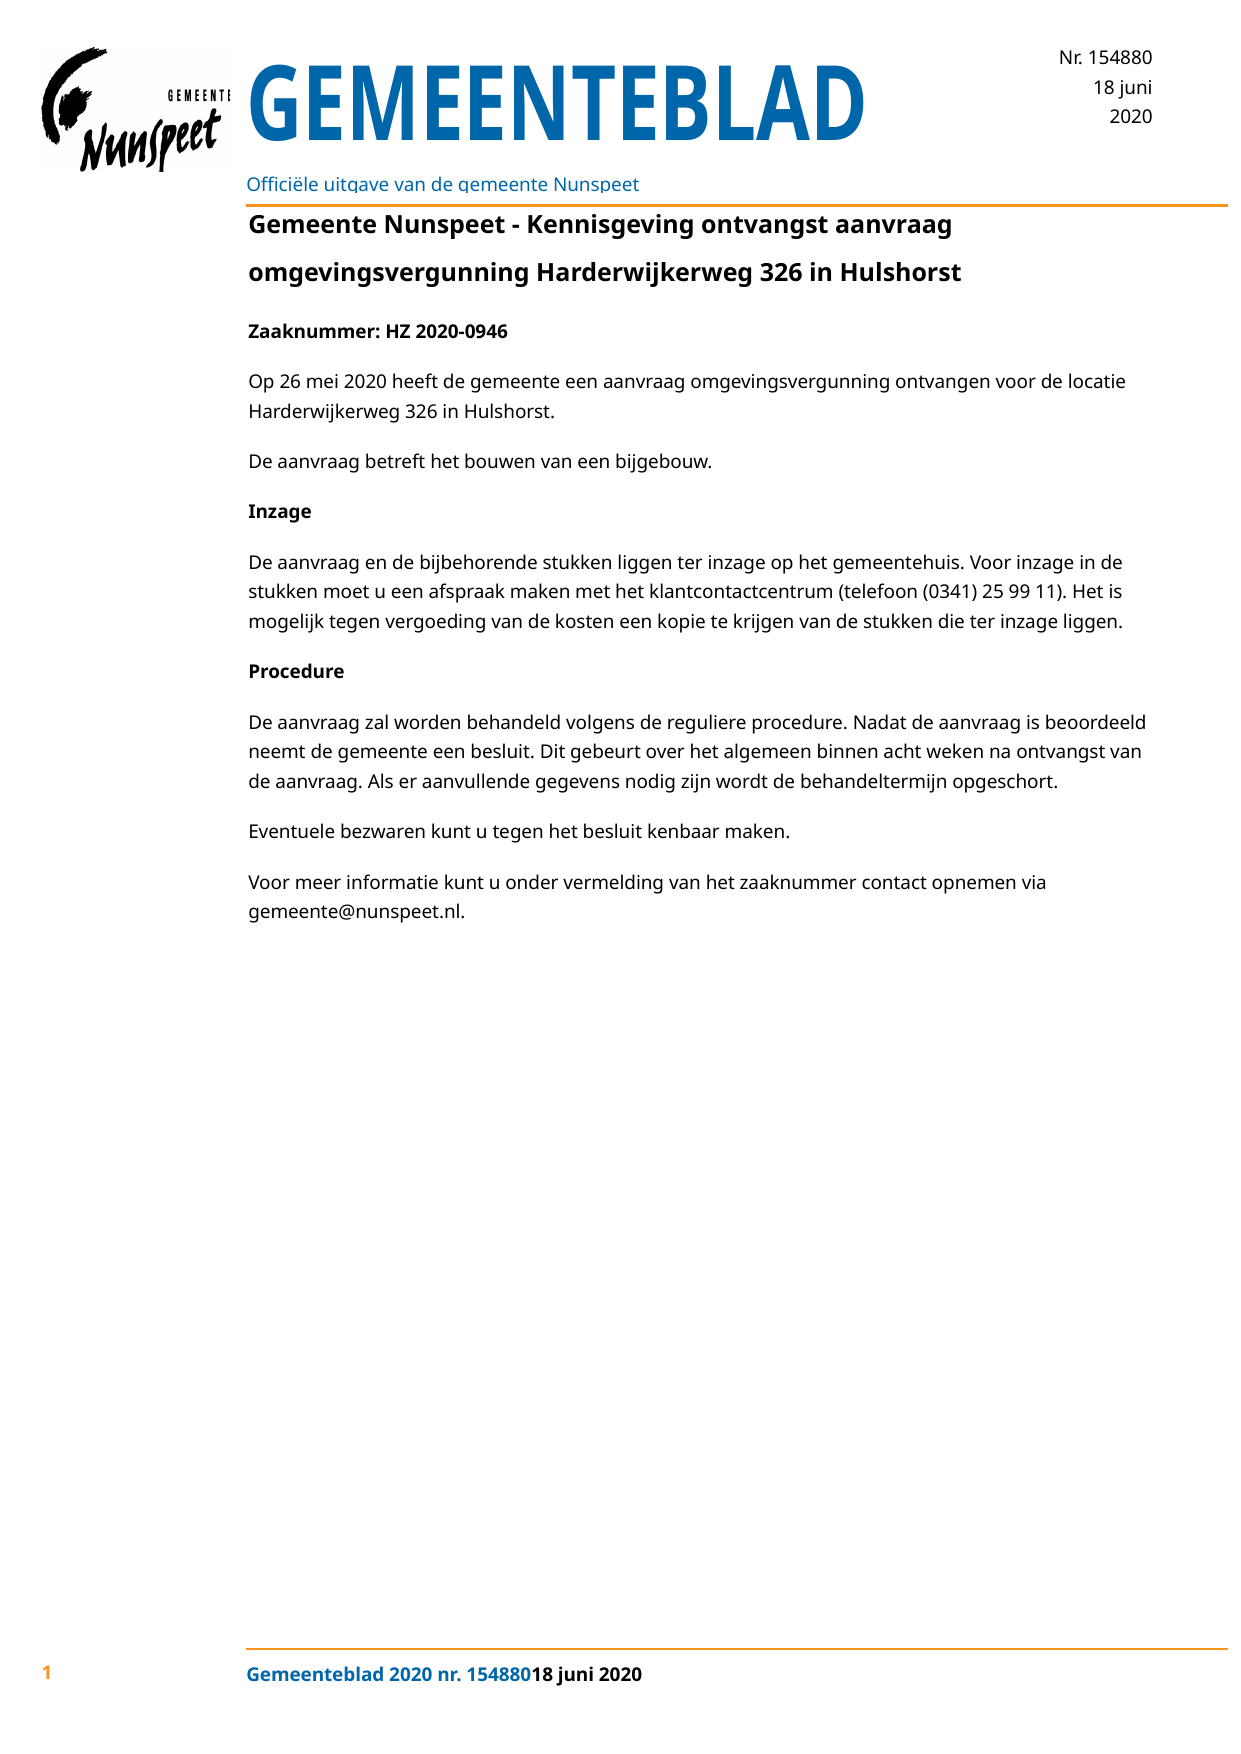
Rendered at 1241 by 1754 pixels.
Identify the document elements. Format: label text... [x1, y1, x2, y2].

picture [41, 47, 231, 172]
text Procedure [248, 659, 1152, 684]
text Voor meer informatie kunt u onder vermelding van het zaaknummer contact opnemen via gemeente@nunspeet.nl. [248, 869, 1152, 924]
text Op 26 mei 2020 heeft de gemeente een aanvraag omgevingsvergunning ontvangen voor de locatie Harderwijkerweg 326 in Hulshorst. [248, 368, 1152, 424]
text Inzage [248, 499, 1152, 524]
text Eventuele bezwaren kunt u tegen het besluit kenbaar maken. [248, 819, 1152, 844]
text De aanvraag betreft het bouwen van een bijgebouw. [248, 448, 1152, 474]
text Zaaknummer: HZ 2020-0946 [248, 318, 1152, 344]
text Gemeente Nunspeet - Kennisgeving ontvangst aanvraag omgevingsvergunning Harderwijkerweg 326 in Hulshorst [248, 207, 1152, 288]
text De aanvraag zal worden behandeld volgens de reguliere procedure. Nadat de aanvraag is beoordeeld neemt de gemeente een besluit. Dit gebeurt over het algemeen binnen acht weken na ontvangst van de aanvraag. Als er aanvullende gegevens nodig zijn wordt de behandeltermijn opgeschort. [248, 709, 1152, 794]
text De aanvraag en de bijbehorende stukken liggen ter inzage op het gemeentehuis. Voor inzage in de stukken moet u een afspraak maken met het klantcontactcentrum (telefoon (0341) 25 99 11). Het is mogelijk tegen vergoeding van de kosten een kopie te krijgen van de stukken die ter inzage liggen. [248, 549, 1152, 634]
